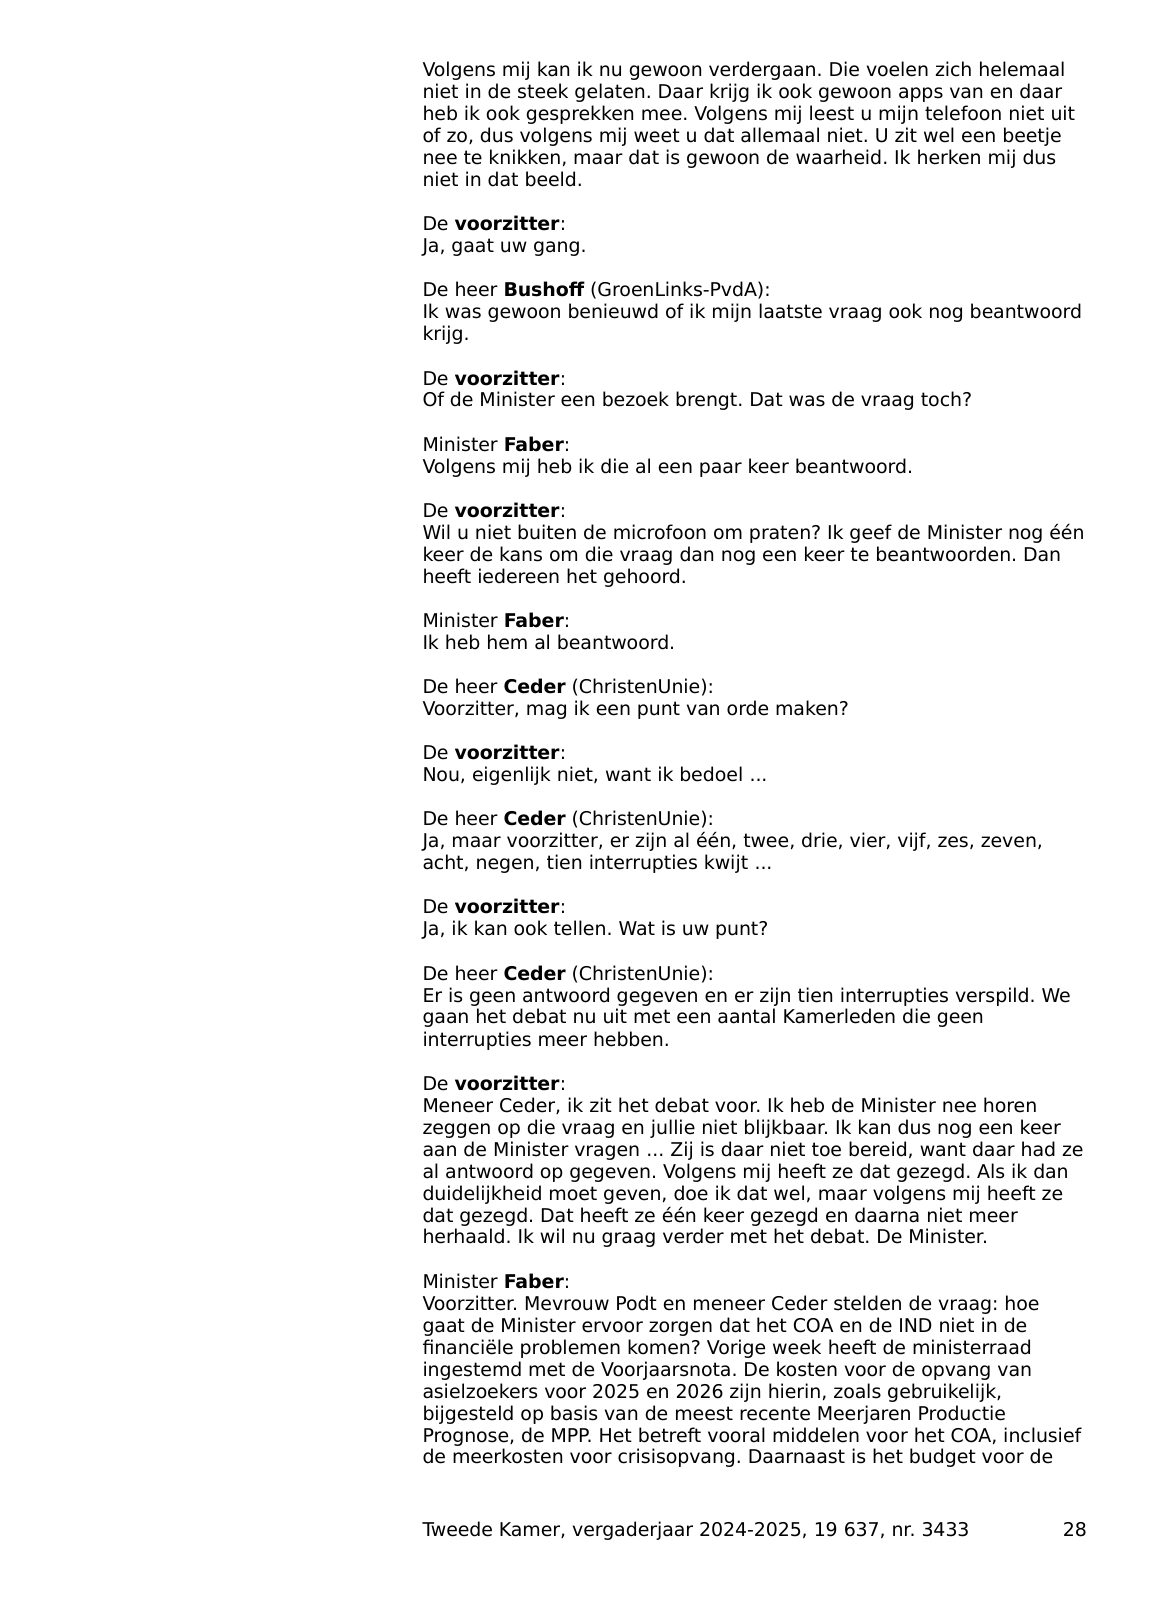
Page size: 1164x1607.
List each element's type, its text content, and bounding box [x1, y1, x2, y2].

text Minister Faber: [422, 433, 1087, 456]
text De heer Bushoff (GroenLinks-PvdA): [422, 279, 1087, 301]
text Meneer Ceder, ik zit het debat voor. Ik heb de Minister nee horen zeggen op die vraag en jullie niet blijkbaar. Ik kan dus nog een keer aan de Minister vragen ... Zij is daar niet toe bereid, want daar had ze al antwoord op gegeven. Volgens mij heeft ze dat gezegd. Als ik dan duidelijkheid moet geven, doe ik dat wel, maar volgens mij heeft ze dat gezegd. Dat heeft ze één keer gezegd en daarna niet meer herhaald. Ik wil nu graag verder met het debat. De Minister. [422, 1094, 1087, 1248]
text Volgens mij heb ik die al een paar keer beantwoord. [422, 456, 1087, 477]
text Nou, eigenlijk niet, want ik bedoel ... [422, 764, 1087, 786]
text Wil u niet buiten de microfoon om praten? Ik geef de Minister nog één keer de kans om die vraag dan nog een keer te beantwoorden. Dan heeft iedereen het gehoord. [422, 522, 1087, 588]
text De voorzitter: [422, 213, 1087, 235]
text Voorzitter. Mevrouw Podt en meneer Ceder stelden de vraag: hoe gaat de Minister ervoor zorgen dat het COA en de IND niet in de financiële problemen komen? Vorige week heeft de ministerraad ingestemd met de Voorjaarsnota. De kosten voor de opvang van asielzoekers voor 2025 en 2026 zijn hierin, zoals gebruikelijk, bijgesteld op basis van de meest recente Meerjaren Productie Prognose, de MPP. Het betreft vooral middelen voor het COA, inclusief de meerkosten voor crisisopvang. Daarnaast is het budget voor de [422, 1293, 1087, 1468]
text De voorzitter: [422, 742, 1087, 764]
text Of de Minister een bezoek brengt. Dat was de vraag toch? [422, 389, 1087, 411]
text Minister Faber: [422, 1271, 1087, 1293]
text De heer Ceder (ChristenUnie): [422, 962, 1087, 984]
text Ja, gaat uw gang. [422, 235, 1087, 257]
text De voorzitter: [422, 367, 1087, 389]
text Ik was gewoon benieuwd of ik mijn laatste vraag ook nog beantwoord krijg. [422, 301, 1087, 345]
text Minister Faber: [422, 610, 1087, 632]
text De voorzitter: [422, 1073, 1087, 1094]
text Ja, ik kan ook tellen. Wat is uw punt? [422, 918, 1087, 940]
text Ik heb hem al beantwoord. [422, 632, 1087, 654]
text Voorzitter, mag ik een punt van orde maken? [422, 698, 1087, 720]
text De voorzitter: [422, 896, 1087, 918]
text Er is geen antwoord gegeven en er zijn tien interrupties verspild. We gaan het debat nu uit met een aantal Kamerleden die geen interrupties meer hebben. [422, 984, 1087, 1050]
text De voorzitter: [422, 500, 1087, 522]
text De heer Ceder (ChristenUnie): [422, 808, 1087, 830]
text Ja, maar voorzitter, er zijn al één, twee, drie, vier, vijf, zes, zeven, acht, negen, tien interrupties kwijt ... [422, 830, 1087, 874]
text De heer Ceder (ChristenUnie): [422, 676, 1087, 698]
text Volgens mij kan ik nu gewoon verdergaan. Die voelen zich helemaal niet in de steek gelaten. Daar krijg ik ook gewoon apps van en daar heb ik ook gesprekken mee. Volgens mij leest u mijn telefoon niet uit of zo, dus volgens mij weet u dat allemaal niet. U zit wel een beetje nee te knikken, maar dat is gewoon de waarheid. Ik herken mij dus niet in dat beeld. [422, 59, 1087, 191]
